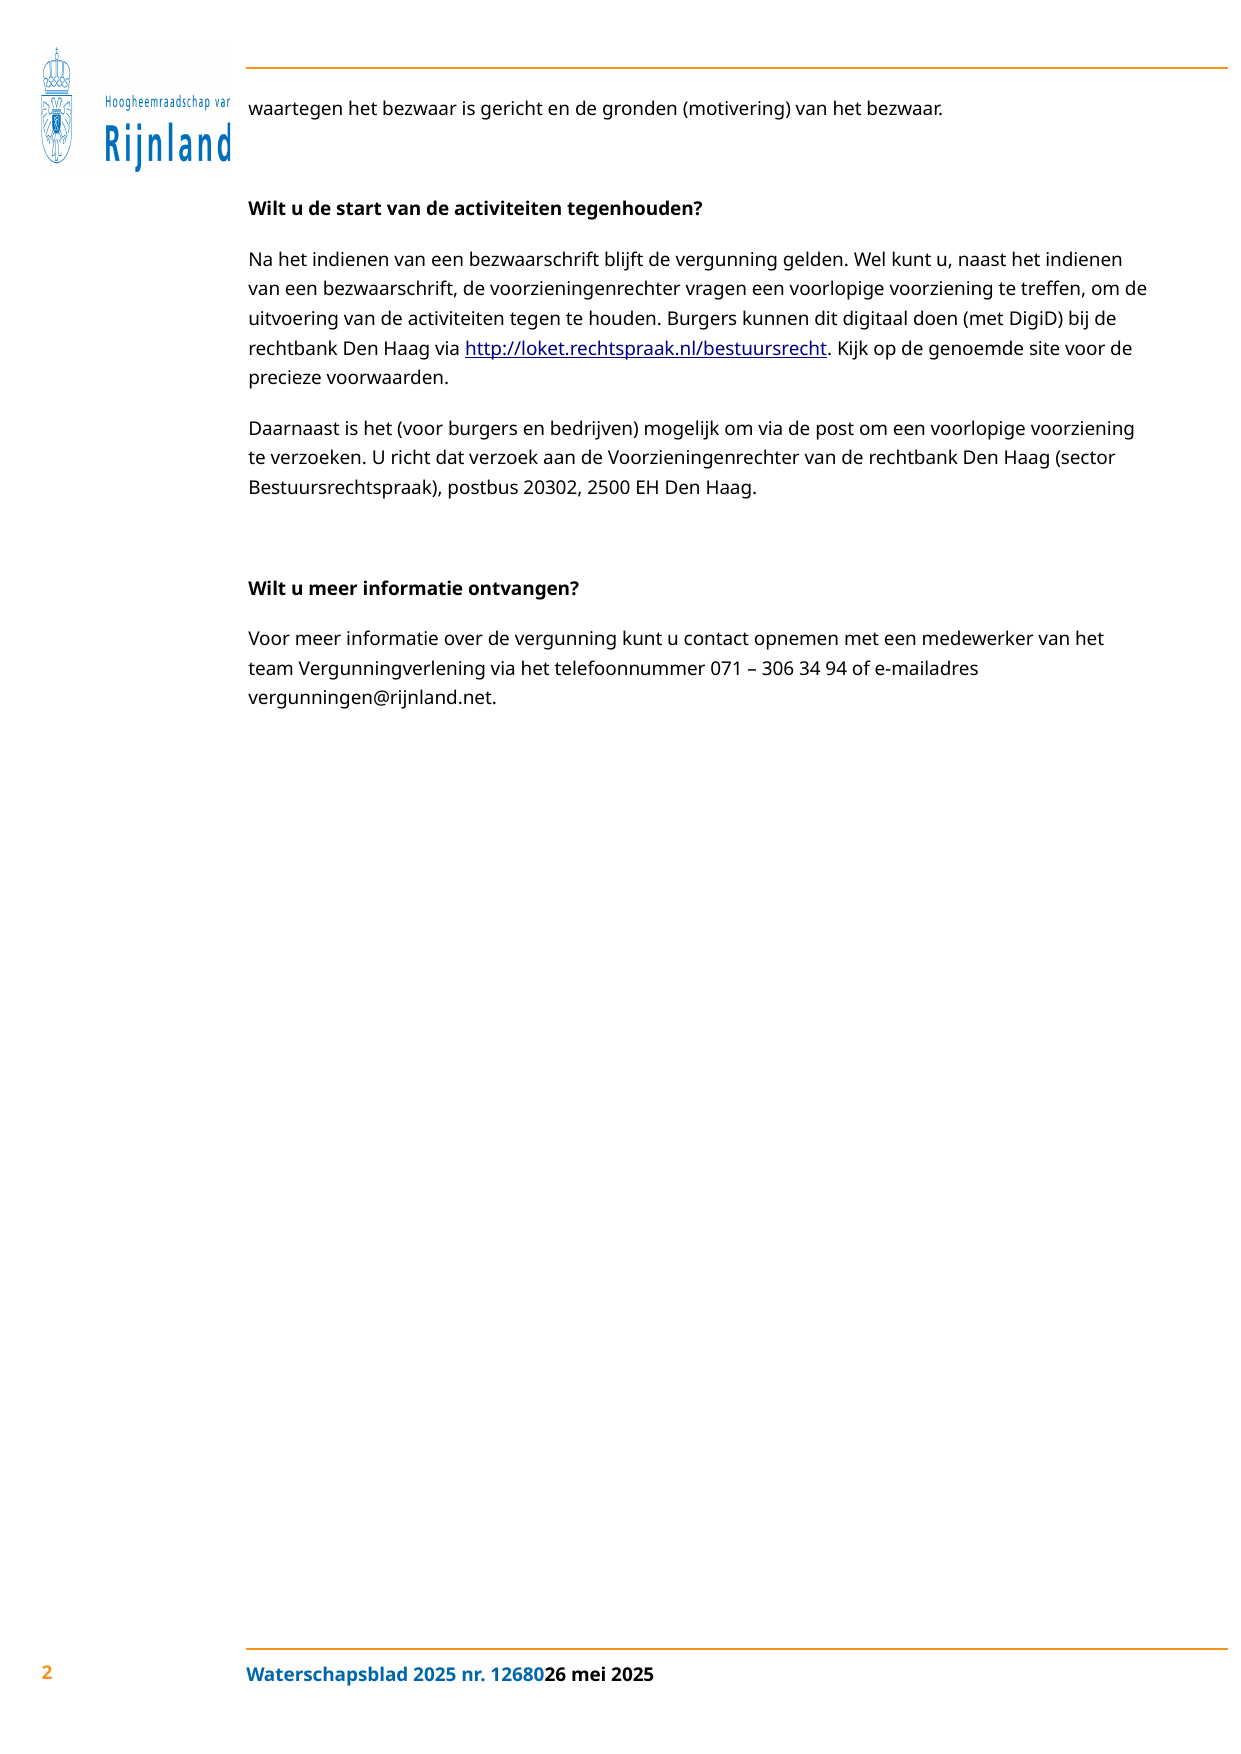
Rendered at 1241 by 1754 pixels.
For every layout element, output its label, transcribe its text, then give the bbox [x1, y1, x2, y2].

text Daarnaast is het (voor burgers en bedrijven) mogelijk om via de post om een voorlopige voorziening te verzoeken. U richt dat verzoek aan de Voorzieningenrechter van de rechtbank Den Haag (sector Bestuursrechtspraak), postbus 20302, 2500 EH Den Haag. [248, 415, 1152, 500]
text waartegen het bezwaar is gericht en de gronden (motivering) van het bezwaar. [248, 95, 1152, 121]
text Voor meer informatie over de vergunning kunt u contact opnemen met een medewerker van het team Vergunningverlening via het telefoonnummer 071 – 306 34 94 of e-mailadres vergunningen@rijnland.net. [248, 625, 1152, 710]
text Na het indienen van een bezwaarschrift blijft de vergunning gelden. Wel kunt u, naast het indienen van een bezwaarschrift, de voorzieningenrechter vragen een voorlopige voorziening te treffen, om de uitvoering van de activiteiten tegen te houden. Burgers kunnen dit digitaal doen (met DigiD) bij de rechtbank Den Haag via http://loket.rechtspraak.nl/bestuursrecht. Kijk op de genoemde site voor de precieze voorwaarden. [248, 246, 1152, 390]
picture [41, 47, 231, 172]
text Wilt u meer informatie ontvangen? [248, 575, 1152, 601]
text Wilt u de start van de activiteiten tegenhouden? [248, 196, 1152, 221]
